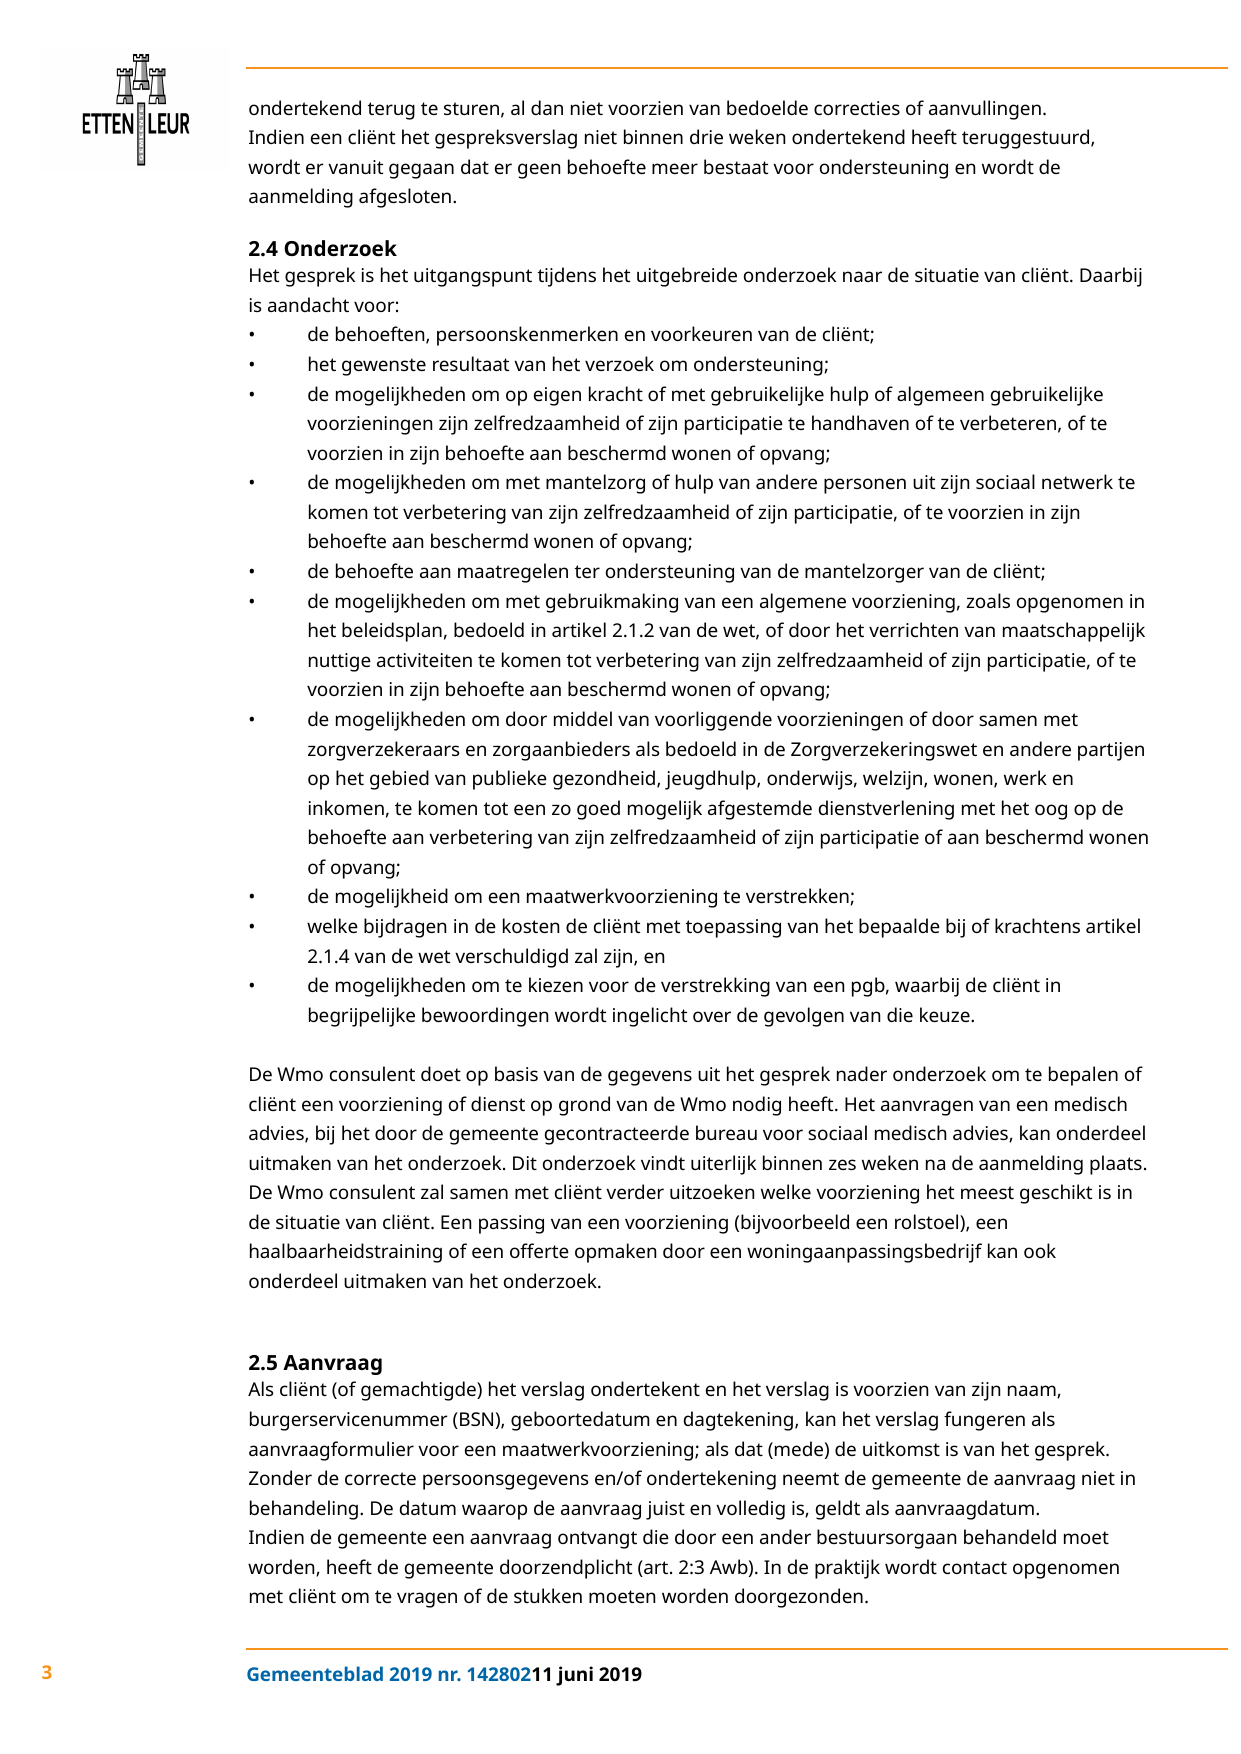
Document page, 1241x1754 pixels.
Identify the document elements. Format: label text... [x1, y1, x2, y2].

list de mogelijkheden om met mantelzorg of hulp van andere personen uit zijn sociaal netwerk te komen tot verbetering van zijn zelfredzaamheid of zijn participatie, of te voorzien in zijn behoefte aan beschermd wonen of opvang; [248, 469, 1152, 554]
text Indien een cliënt het gespreksverslag niet binnen drie weken ondertekend heeft teruggestuurd, wordt er vanuit gegaan dat er geen behoefte meer bestaat voor ondersteuning en wordt de aanmelding afgesloten. [248, 124, 1152, 209]
list de mogelijkheden om door middel van voorliggende voorzieningen of door samen met zorgverzekeraars en zorgaanbieders als bedoeld in de Zorgverzekeringswet en andere partijen op het gebied van publieke gezondheid, jeugdhulp, onderwijs, welzijn, wonen, werk en inkomen, te komen tot een zo goed mogelijk afgestemde dienstverlening met het oog op de behoefte aan verbetering van zijn zelfredzaamheid of zijn participatie of aan beschermd wonen of opvang; [248, 706, 1152, 880]
list de behoefte aan maatregelen ter ondersteuning van de mantelzorger van de cliënt; [248, 558, 1152, 584]
picture [41, 47, 231, 172]
list de mogelijkheden om met gebruikmaking van een algemene voorziening, zoals opgenomen in het beleidsplan, bedoeld in artikel 2.1.2 van de wet, of door het verrichten van maatschappelijk nuttige activiteiten te komen tot verbetering van zijn zelfredzaamheid of zijn participatie, of te voorzien in zijn behoefte aan beschermd wonen of opvang; [248, 588, 1152, 702]
text 2.5 Aanvraag [248, 1348, 1152, 1377]
list het gewenste resultaat van het verzoek om ondersteuning; [248, 351, 1152, 377]
text De Wmo consulent zal samen met cliënt verder uitzoeken welke voorziening het meest geschikt is in de situatie van cliënt. Een passing van een voorziening (bijvoorbeeld een rolstoel), een haalbaarheidstraining of een offerte opmaken door een woningaanpassingsbedrijf kan ook onderdeel uitmaken van het onderzoek. [248, 1179, 1152, 1294]
text Indien de gemeente een aanvraag ontvangt die door een ander bestuursorgaan behandeld moet worden, heeft de gemeente doorzendplicht (art. 2:3 Awb). In de praktijk wordt contact opgenomen met cliënt om te vragen of de stukken moeten worden doorgezonden. [248, 1524, 1152, 1609]
list de behoeften, persoonskenmerken en voorkeuren van de cliënt; [248, 322, 1152, 347]
text De Wmo consulent doet op basis van de gegevens uit het gesprek nader onderzoek om te bepalen of cliënt een voorziening of dienst op grond van de Wmo nodig heeft. Het aanvragen van een medisch advies, bij het door de gemeente gecontracteerde bureau voor sociaal medisch advies, kan onderdeel uitmaken van het onderzoek. Dit onderzoek vindt uiterlijk binnen zes weken na de aanmelding plaats. [248, 1061, 1152, 1176]
text ondertekend terug te sturen, al dan niet voorzien van bedoelde correcties of aanvullingen. [248, 95, 1152, 121]
list de mogelijkheden om te kiezen voor de verstrekking van een pgb, waarbij de cliënt in begrijpelijke bewoordingen wordt ingelicht over de gevolgen van die keuze. [248, 972, 1152, 1028]
list de mogelijkheid om een maatwerkvoorziening te verstrekken; [248, 884, 1152, 909]
text Als cliënt (of gemachtigde) het verslag ondertekent en het verslag is voorzien van zijn naam, burgerservicenummer (BSN), geboortedatum en dagtekening, kan het verslag fungeren als aanvraagformulier voor een maatwerkvoorziening; als dat (mede) de uitkomst is van het gesprek. Zonder de correcte persoonsgegevens en/of ondertekening neemt de gemeente de aanvraag niet in behandeling. De datum waarop de aanvraag juist en volledig is, geldt als aanvraagdatum. [248, 1377, 1152, 1521]
list de mogelijkheden om op eigen kracht of met gebruikelijke hulp of algemeen gebruikelijke voorzieningen zijn zelfredzaamheid of zijn participatie te handhaven of te verbeteren, of te voorzien in zijn behoefte aan beschermd wonen of opvang; [248, 381, 1152, 466]
text 2.4 Onderzoek [248, 234, 1152, 262]
list welke bijdragen in de kosten de cliënt met toepassing van het bepaalde bij of krachtens artikel 2.1.4 van de wet verschuldigd zal zijn, en [248, 913, 1152, 968]
text Het gesprek is het uitgangspunt tijdens het uitgebreide onderzoek naar de situatie van cliënt. Daarbij is aandacht voor: [248, 262, 1152, 318]
